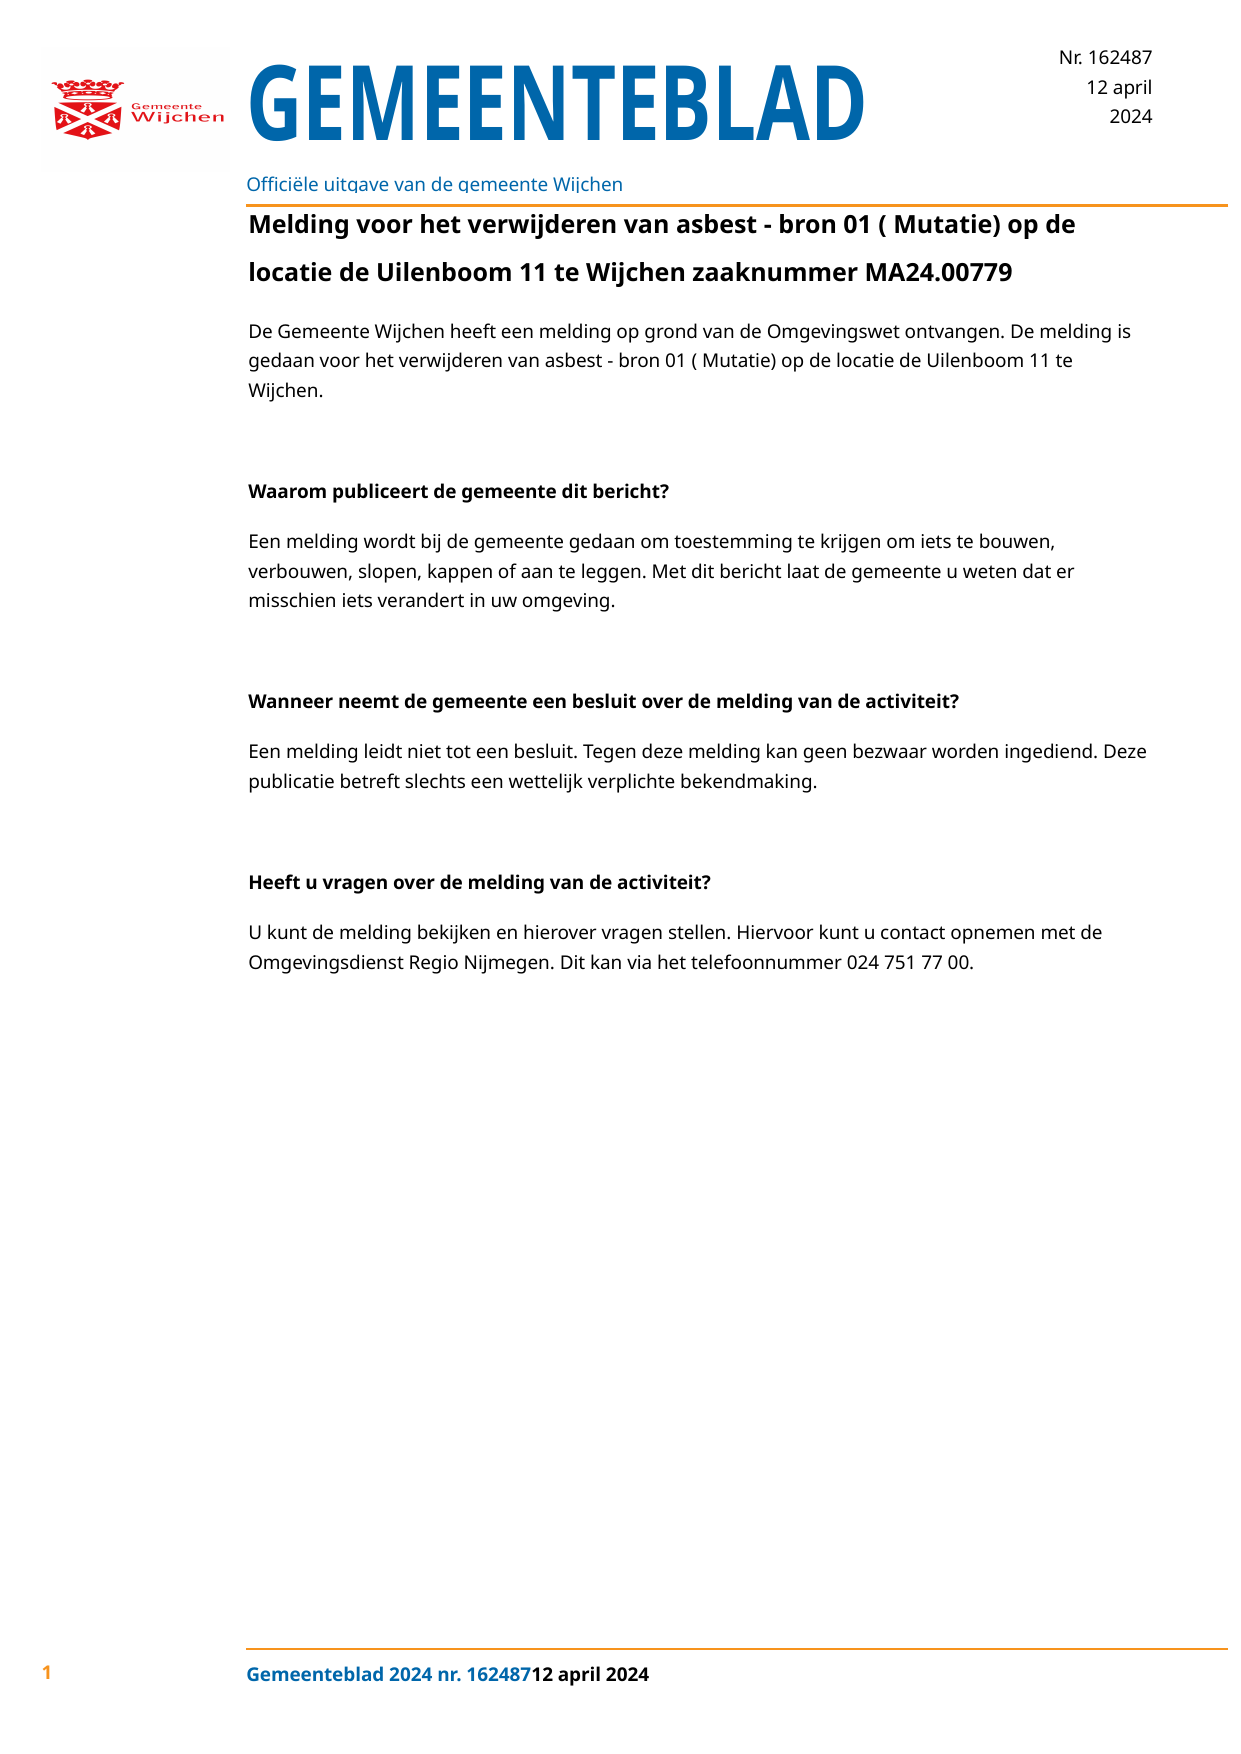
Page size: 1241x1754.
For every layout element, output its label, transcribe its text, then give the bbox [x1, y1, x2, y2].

text Een melding wordt bij de gemeente gedaan om toestemming te krijgen om iets te bouwen, verbouwen, slopen, kappen of aan te leggen. Met dit bericht laat de gemeente u weten dat er misschien iets verandert in uw omgeving. [248, 528, 1152, 613]
text Melding voor het verwijderen van asbest - bron 01 ( Mutatie) op de locatie de Uilenboom 11 te Wijchen zaaknummer MA24.00779 [248, 207, 1152, 288]
text De Gemeente Wijchen heeft een melding op grond van de Omgevingswet ontvangen. De melding is gedaan voor het verwijderen van asbest - bron 01 ( Mutatie) op de locatie de Uilenboom 11 te Wijchen. [248, 318, 1152, 403]
text Waarom publiceert de gemeente dit bericht? [248, 478, 1152, 504]
text Heeft u vragen over de melding van de activiteit? [248, 869, 1152, 895]
text Een melding leidt niet tot een besluit. Tegen deze melding kan geen bezwaar worden ingediend. Deze publicatie betreft slechts een wettelijk verplichte bekendmaking. [248, 739, 1152, 794]
text U kunt de melding bekijken en hierover vragen stellen. Hiervoor kunt u contact opnemen met de Omgevingsdienst Regio Nijmegen. Dit kan via het telefoonnummer 024 751 77 00. [248, 919, 1152, 975]
picture [41, 47, 231, 172]
text Wanneer neemt de gemeente een besluit over de melding van de activiteit? [248, 688, 1152, 714]
